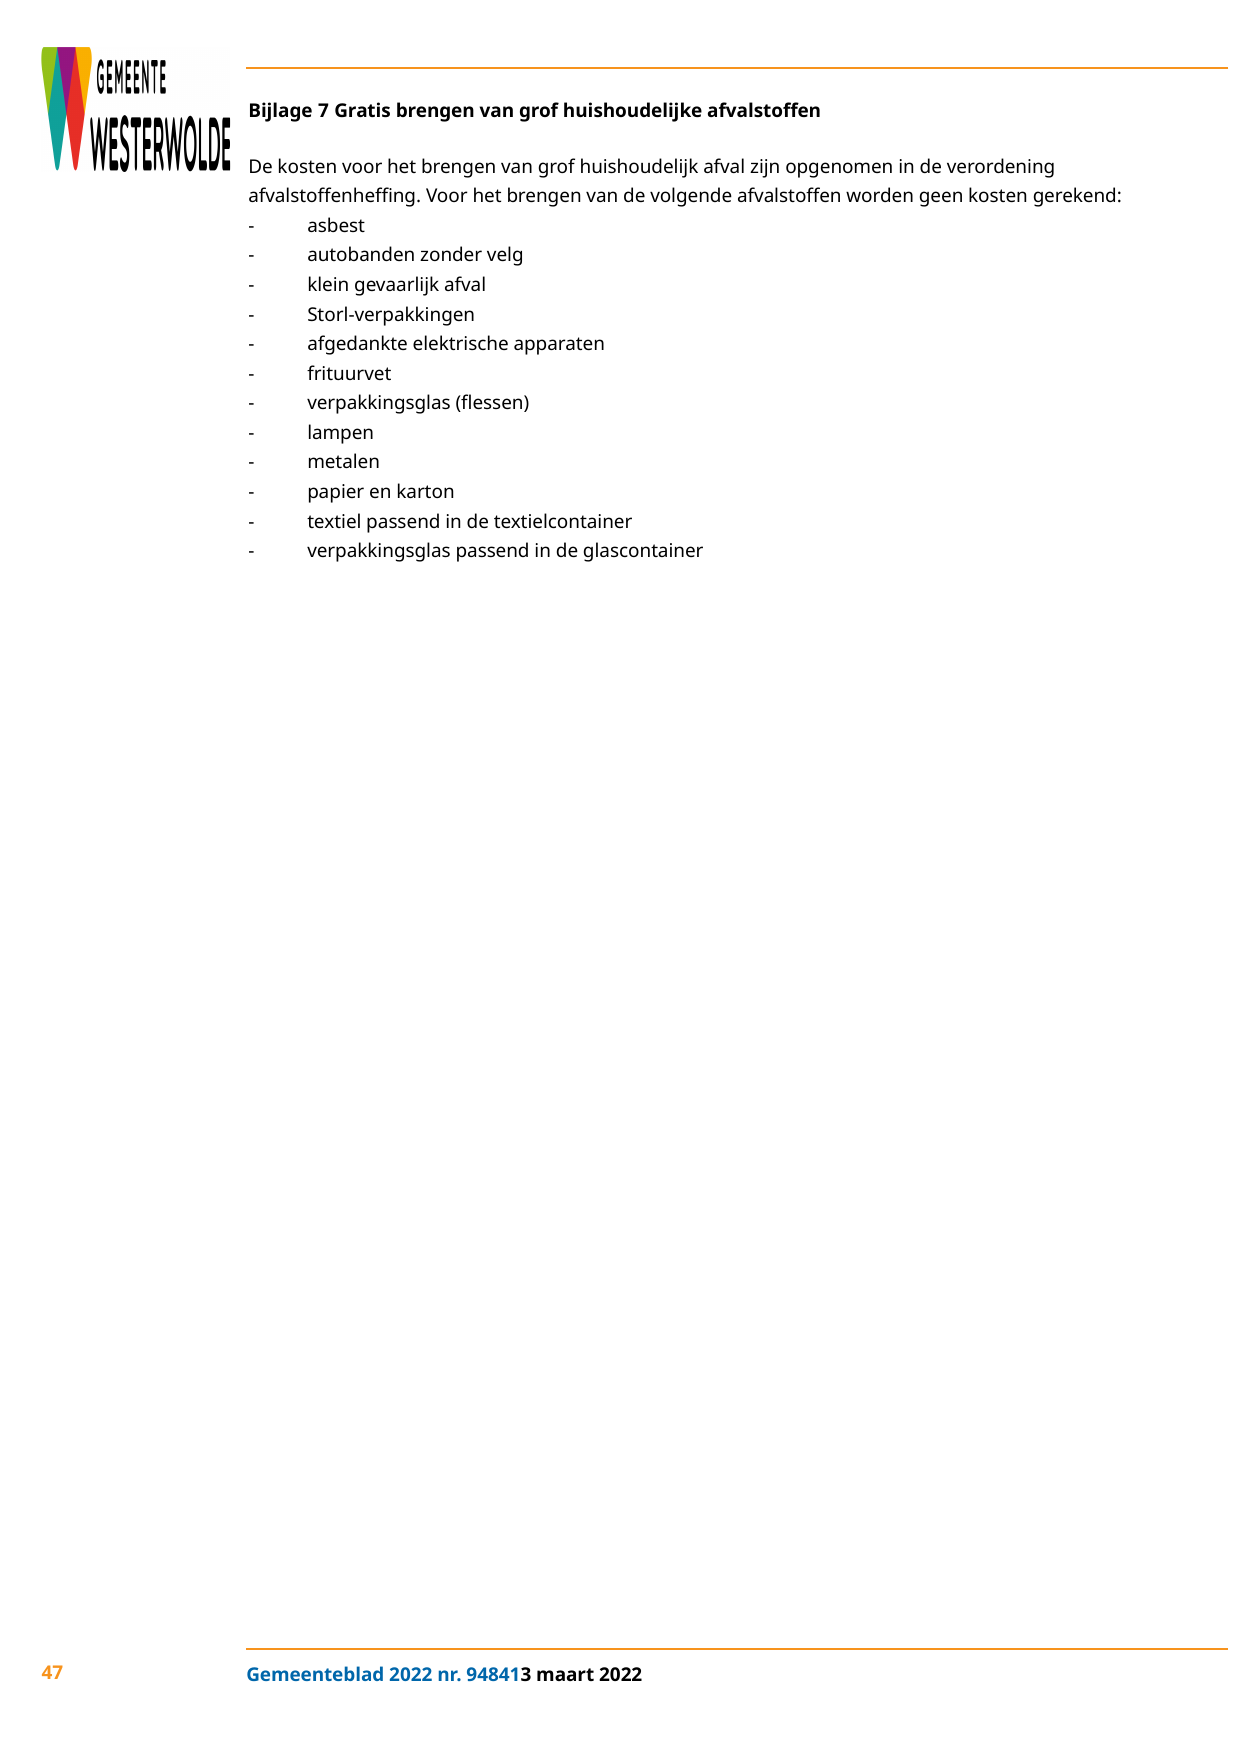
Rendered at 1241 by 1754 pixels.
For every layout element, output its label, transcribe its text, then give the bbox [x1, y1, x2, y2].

list papier en karton [248, 478, 1152, 504]
list textiel passend in de textielcontainer [248, 508, 1152, 534]
list verpakkingsglas passend in de glascontainer [248, 537, 1152, 563]
list frituurvet [248, 360, 1152, 386]
list afgedankte elektrische apparaten [248, 330, 1152, 356]
list autobanden zonder velg [248, 242, 1152, 267]
text Bijlage 7 Gratis brengen van grof huishoudelijke afvalstoffen [248, 95, 1152, 123]
list asbest [248, 212, 1152, 238]
list klein gevaarlijk afval [248, 271, 1152, 297]
text De kosten voor het brengen van grof huishoudelijk afval zijn opgenomen in de verordening afvalstoffenheffing. Voor het brengen van de volgende afvalstoffen worden geen kosten gerekend: [248, 153, 1152, 208]
list Storl-verpakkingen [248, 301, 1152, 327]
list metalen [248, 449, 1152, 474]
picture [41, 47, 231, 172]
list verpakkingsglas (flessen) [248, 389, 1152, 415]
list lampen [248, 419, 1152, 445]
